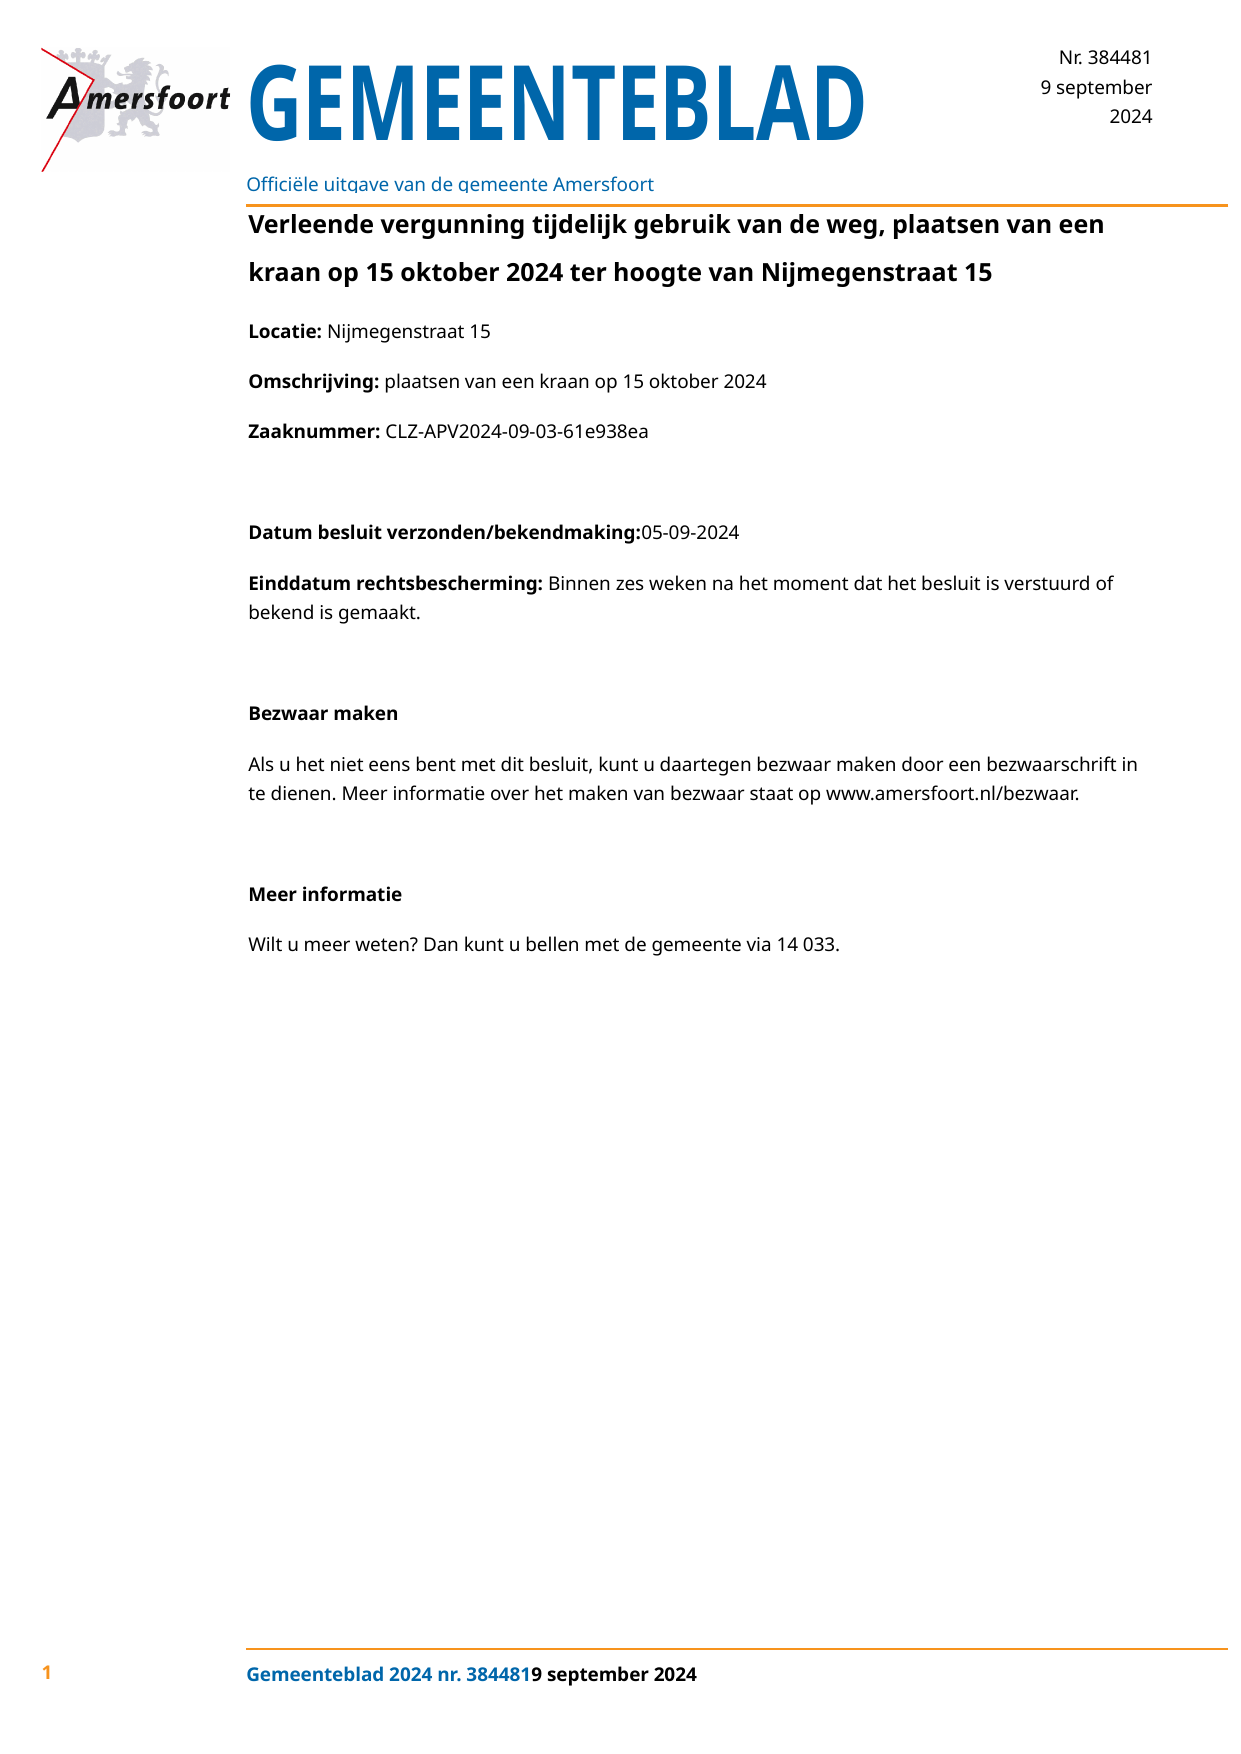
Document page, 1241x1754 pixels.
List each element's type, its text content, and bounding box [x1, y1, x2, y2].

text Einddatum rechtsbescherming: Binnen zes weken na het moment dat het besluit is verstuurd of bekend is gemaakt. [248, 570, 1152, 625]
text Zaaknummer: CLZ-APV2024-09-03-61e938ea [248, 419, 1152, 444]
text Wilt u meer weten? Dan kunt u bellen met de gemeente via 14 033. [248, 932, 1152, 957]
text Bezwaar maken [248, 700, 1152, 726]
text Als u het niet eens bent met dit besluit, kunt u daartegen bezwaar maken door een bezwaarschrift in te dienen. Meer informatie over het maken van bezwaar staat op www.amersfoort.nl/bezwaar. [248, 751, 1152, 806]
text Verleende vergunning tijdelijk gebruik van de weg, plaatsen van een kraan op 15 oktober 2024 ter hoogte van Nijmegenstraat 15 [248, 207, 1152, 288]
text Locatie: Nijmegenstraat 15 [248, 318, 1152, 344]
text Datum besluit verzonden/bekendmaking:05-09-2024 [248, 519, 1152, 545]
text Omschrijving: plaatsen van een kraan op 15 oktober 2024 [248, 368, 1152, 394]
text Meer informatie [248, 881, 1152, 907]
picture [41, 47, 231, 172]
